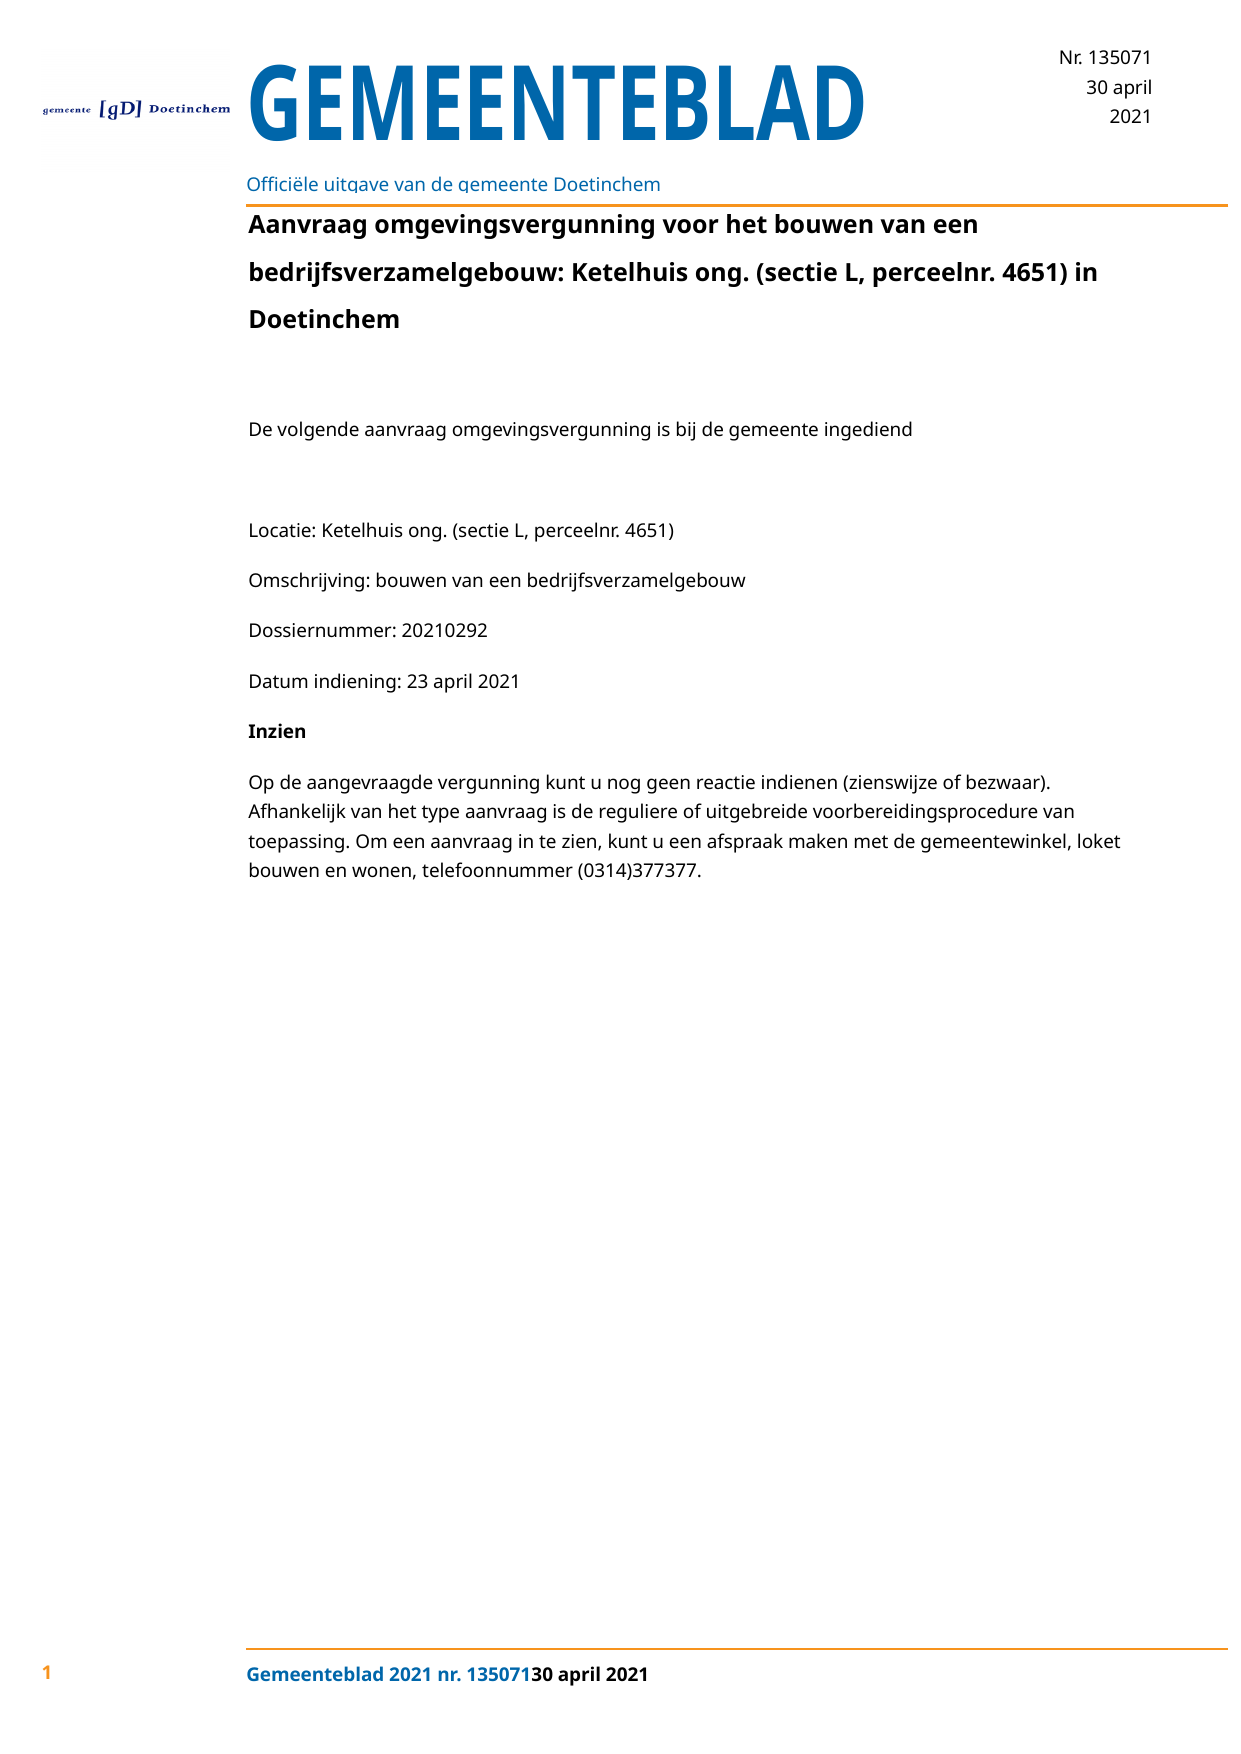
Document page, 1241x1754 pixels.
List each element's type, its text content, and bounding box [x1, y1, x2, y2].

text Op de aangevraagde vergunning kunt u nog geen reactie indienen (zienswijze of bezwaar). Afhankelijk van het type aanvraag is de reguliere of uitgebreide voorbereidingsprocedure van toepassing. Om een aanvraag in te zien, kunt u een afspraak maken met de gemeentewinkel, loket bouwen en wonen, telefoonnummer (0314)377377. [248, 769, 1152, 883]
text Dossiernummer: 20210292 [248, 618, 1152, 643]
text Omschrijving: bouwen van een bedrijfsverzamelgebouw [248, 567, 1152, 593]
text Datum indiening: 23 april 2021 [248, 668, 1152, 694]
text De volgende aanvraag omgevingsvergunning is bij de gemeente ingediend [248, 416, 1152, 442]
text Locatie: Ketelhuis ong. (sectie L, perceelnr. 4651) [248, 517, 1152, 542]
text Aanvraag omgevingsvergunning voor het bouwen van een bedrijfsverzamelgebouw: Ketelhuis ong. (sectie L, perceelnr. 4651) in Doetinchem [248, 207, 1152, 336]
text Inzien [248, 718, 1152, 744]
picture [41, 47, 231, 172]
